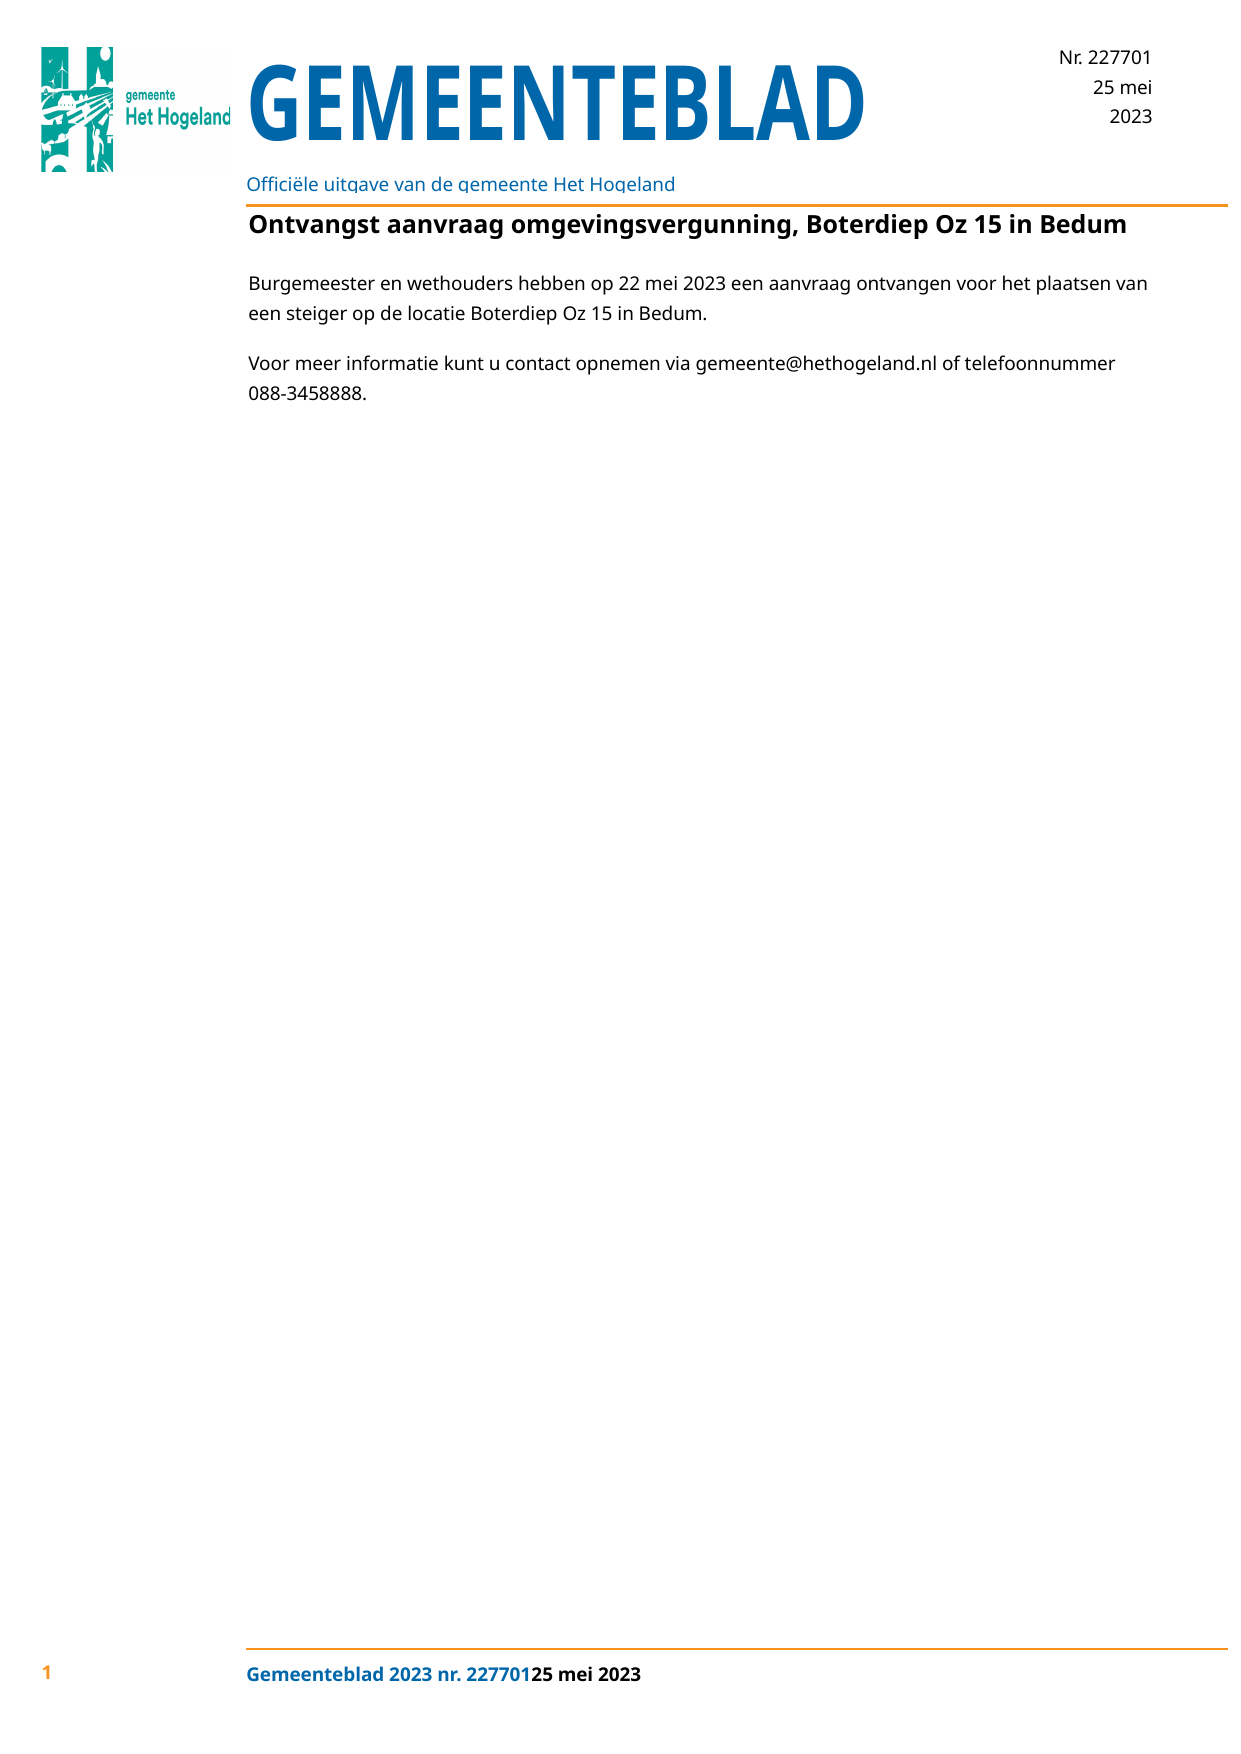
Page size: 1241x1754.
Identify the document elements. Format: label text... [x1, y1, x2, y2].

text Ontvangst aanvraag omgevingsvergunning, Boterdiep Oz 15 in Bedum [248, 207, 1152, 241]
text Voor meer informatie kunt u contact opnemen via gemeente@hethogeland.nl of telefoonnummer 088-3458888. [248, 350, 1152, 406]
picture [41, 47, 231, 172]
text Burgemeester en wethouders hebben op 22 mei 2023 een aanvraag ontvangen voor het plaatsen van een steiger op de locatie Boterdiep Oz 15 in Bedum. [248, 270, 1152, 326]
